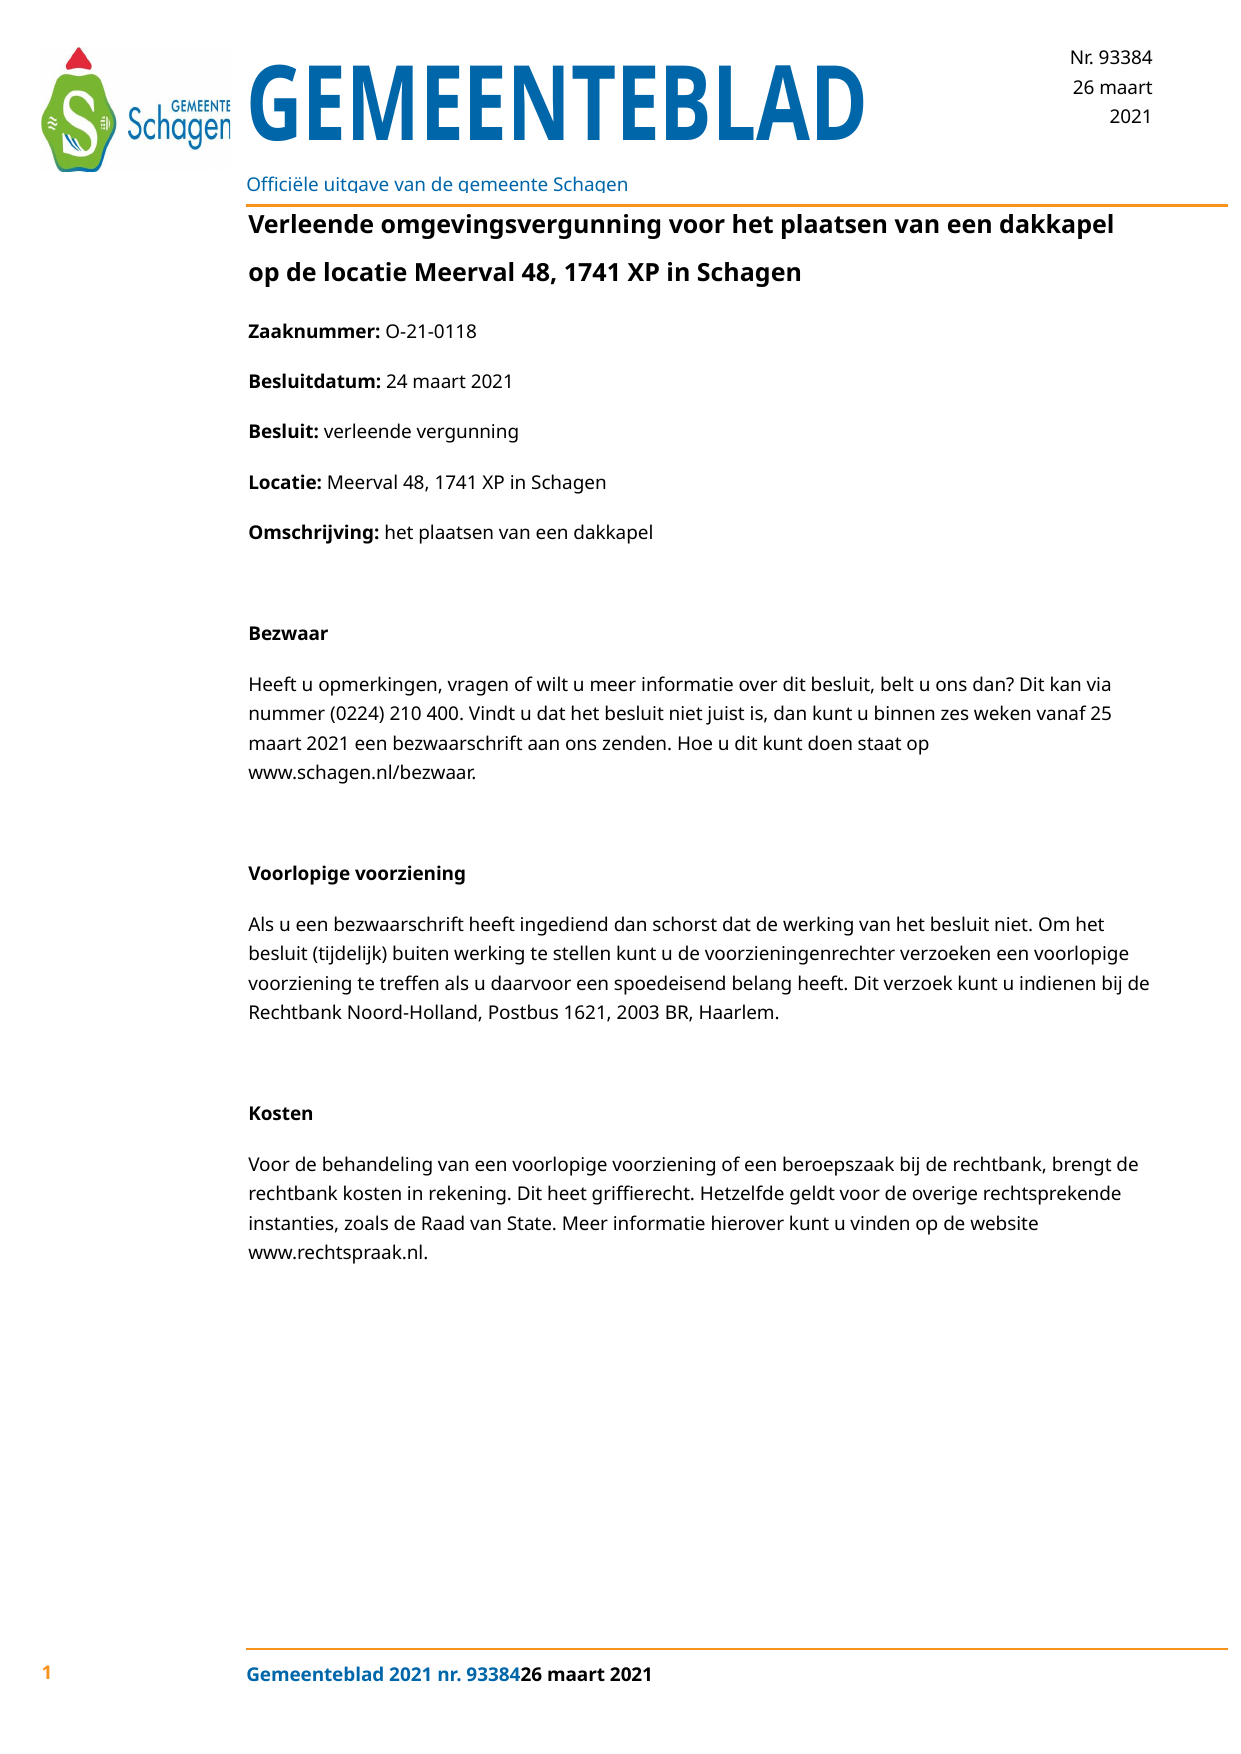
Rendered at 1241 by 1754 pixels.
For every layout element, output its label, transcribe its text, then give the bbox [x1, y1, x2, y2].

picture [41, 47, 231, 172]
text Bezwaar [248, 620, 1152, 646]
text Kosten [248, 1100, 1152, 1126]
text Heeft u opmerkingen, vragen of wilt u meer informatie over dit besluit, belt u ons dan? Dit kan via nummer (0224) 210 400. Vindt u dat het besluit niet juist is, dan kunt u binnen zes weken vanaf 25 maart 2021 een bezwaarschrift aan ons zenden. Hoe u dit kunt doen staat op www.schagen.nl/bezwaar. [248, 671, 1152, 785]
text Besluitdatum: 24 maart 2021 [248, 368, 1152, 394]
text Voor de behandeling van een voorlopige voorziening of een beroepszaak bij de rechtbank, brengt de rechtbank kosten in rekening. Dit heet griffierecht. Hetzelfde geldt voor de overige rechtsprekende instanties, zoals de Raad van State. Meer informatie hierover kunt u vinden op de website www.rechtspraak.nl. [248, 1151, 1152, 1265]
text Besluit: verleende vergunning [248, 419, 1152, 444]
text Verleende omgevingsvergunning voor het plaatsen van een dakkapel op de locatie Meerval 48, 1741 XP in Schagen [248, 207, 1152, 288]
text Voorlopige voorziening [248, 860, 1152, 886]
text Locatie: Meerval 48, 1741 XP in Schagen [248, 469, 1152, 495]
text Omschrijving: het plaatsen van een dakkapel [248, 519, 1152, 545]
text Zaaknummer: O-21-0118 [248, 318, 1152, 344]
text Als u een bezwaarschrift heeft ingediend dan schorst dat de werking van het besluit niet. Om het besluit (tijdelijk) buiten werking te stellen kunt u de voorzieningenrechter verzoeken een voorlopige voorziening te treffen als u daarvoor een spoedeisend belang heeft. Dit verzoek kunt u indienen bij de Rechtbank Noord-Holland, Postbus 1621, 2003 BR, Haarlem. [248, 911, 1152, 1025]
